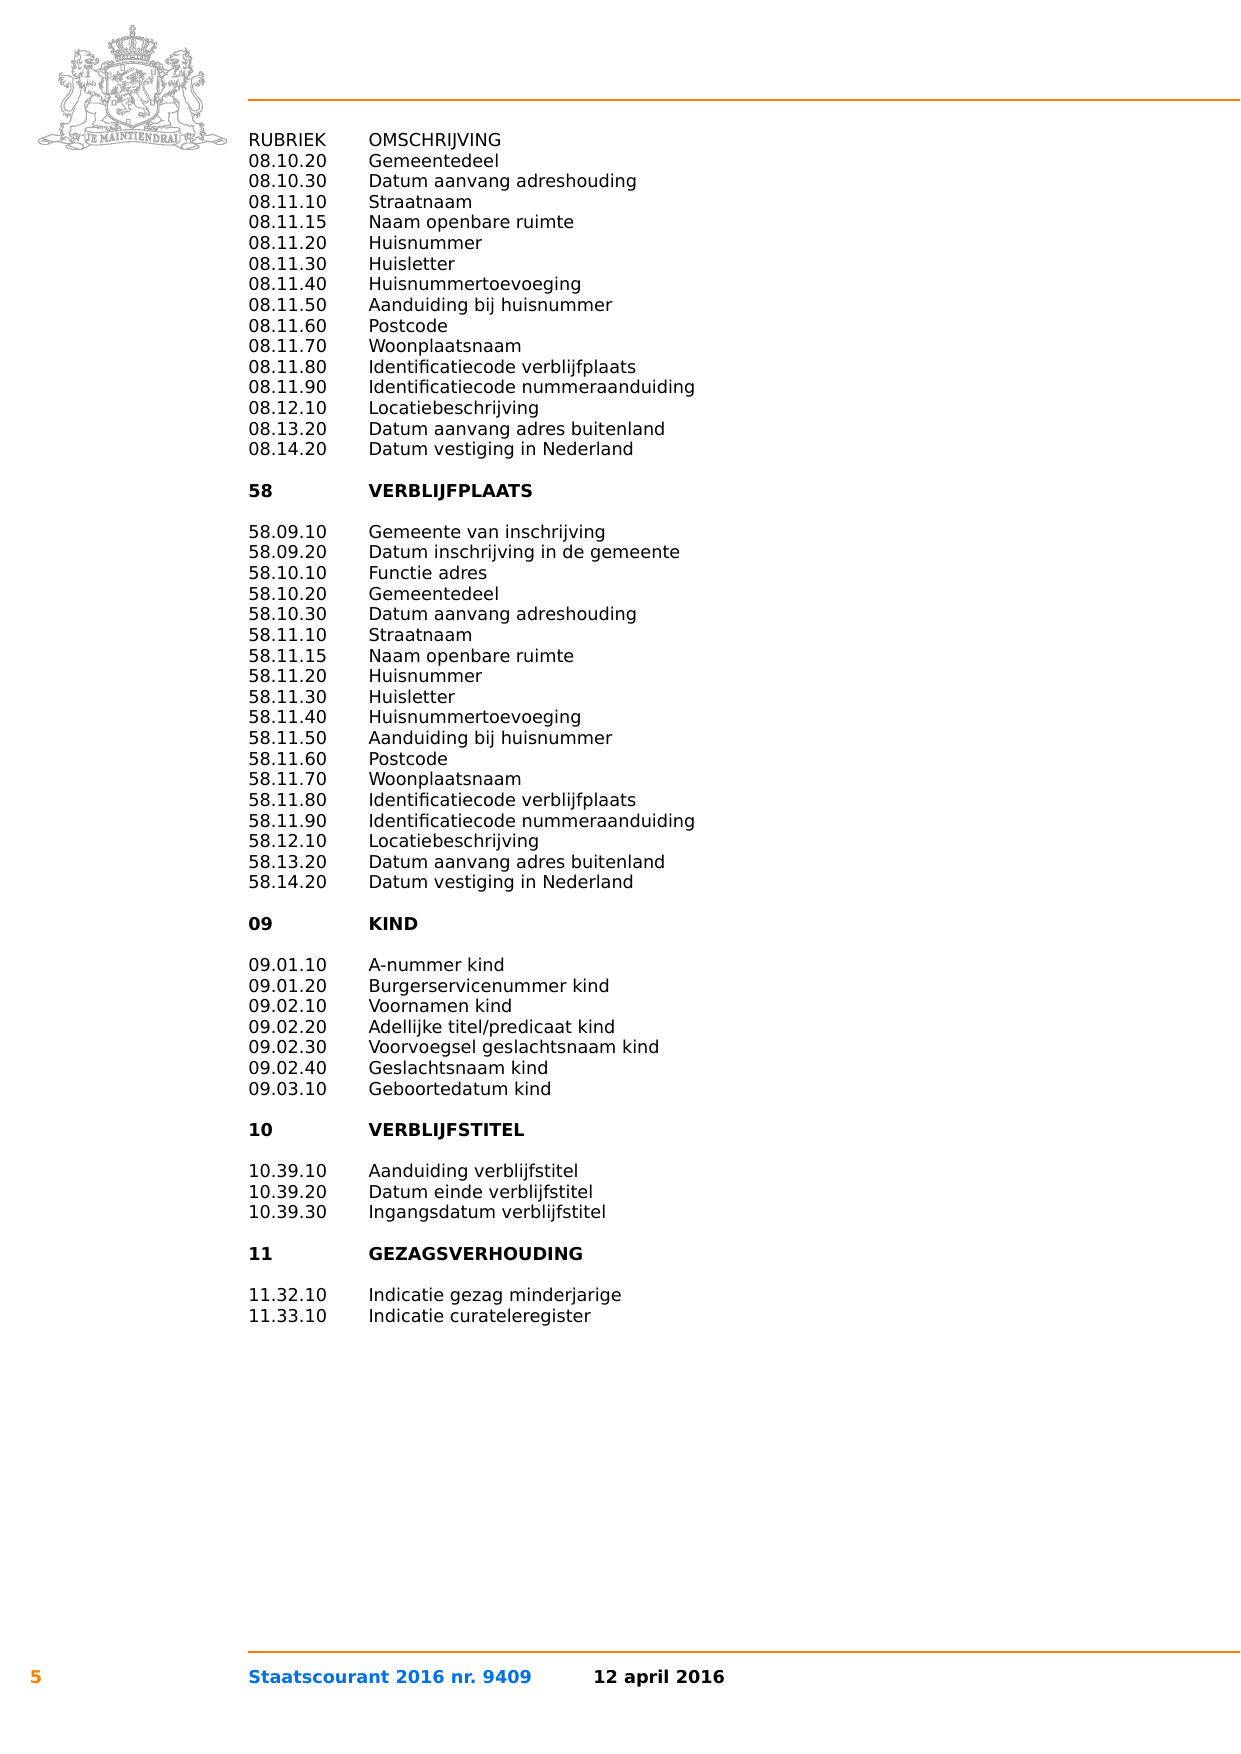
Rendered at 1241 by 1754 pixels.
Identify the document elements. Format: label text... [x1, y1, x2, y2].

table_cell 08.11.30 [248, 254, 362, 274]
table_cell Voorvoegsel geslachtsnaam kind [363, 1038, 1163, 1058]
table_cell Voornamen kind [363, 996, 1163, 1017]
table_cell 58.09.10 [248, 522, 362, 542]
table_cell 58.10.10 [248, 563, 362, 584]
table_cell Postcode [363, 749, 1163, 769]
table_cell Ingangsdatum verblijfstitel [363, 1203, 1163, 1223]
table_cell GEZAGSVERHOUDING [363, 1244, 1163, 1264]
table_cell Aanduiding bij huisnummer [363, 728, 1163, 749]
table_cell 09.01.20 [248, 976, 362, 996]
table_cell 08.11.80 [248, 357, 362, 377]
table_cell Datum vestiging in Nederland [363, 873, 1163, 893]
table_cell 58.11.30 [248, 687, 362, 707]
table_cell Datum aanvang adreshouding [363, 171, 1163, 192]
table_cell 58.11.40 [248, 708, 362, 728]
table_cell 09.02.20 [248, 1017, 362, 1037]
table_cell Huisletter [363, 687, 1163, 707]
table_cell Identificatiecode nummeraanduiding [363, 378, 1163, 398]
table_cell [248, 934, 362, 955]
table_cell Gemeente van inschrijving [363, 522, 1163, 542]
table_header OMSCHRIJVING [363, 130, 1163, 151]
table_cell Huisletter [363, 254, 1163, 274]
table_cell Datum inschrijving in de gemeente [363, 543, 1163, 563]
table_cell A-nummer kind [363, 955, 1163, 976]
table_header RUBRIEK [248, 130, 362, 151]
table_cell 58.11.10 [248, 625, 362, 646]
table_cell Indicatie curateleregister [363, 1306, 1163, 1326]
table_cell 11.32.10 [248, 1285, 362, 1306]
table_cell Aanduiding bij huisnummer [363, 295, 1163, 316]
table_cell Gemeentedeel [363, 151, 1163, 171]
table_cell Datum aanvang adres buitenland [363, 852, 1163, 872]
table_cell [363, 460, 1163, 481]
table_cell 10 [248, 1120, 362, 1141]
table_cell 10.39.20 [248, 1182, 362, 1202]
table_cell 58.11.20 [248, 666, 362, 687]
table_cell Naam openbare ruimte [363, 213, 1163, 233]
table_cell Postcode [363, 316, 1163, 336]
table_cell 09.01.10 [248, 955, 362, 976]
table_cell 08.11.50 [248, 295, 362, 316]
picture [38, 25, 227, 150]
table_cell 08.11.70 [248, 336, 362, 357]
table_cell Datum vestiging in Nederland [363, 439, 1163, 460]
table_cell 58.10.20 [248, 584, 362, 604]
table_cell Huisnummer [363, 233, 1163, 254]
table_cell [363, 501, 1163, 522]
table_cell Burgerservicenummer kind [363, 976, 1163, 996]
table_cell Identificatiecode verblijfplaats [363, 790, 1163, 811]
table_cell 58.12.10 [248, 831, 362, 852]
table_cell 09.02.30 [248, 1038, 362, 1058]
table_cell 08.11.20 [248, 233, 362, 254]
table_cell Datum einde verblijfstitel [363, 1182, 1163, 1202]
table_cell Straatnaam [363, 192, 1163, 212]
table_cell 09.03.10 [248, 1079, 362, 1099]
table_cell Geboortedatum kind [363, 1079, 1163, 1099]
table_cell 10.39.10 [248, 1161, 362, 1182]
table_cell [248, 460, 362, 481]
table_cell 09.02.10 [248, 996, 362, 1017]
table_cell Identificatiecode nummeraanduiding [363, 811, 1163, 831]
table_cell Adellijke titel/predicaat kind [363, 1017, 1163, 1037]
table_cell 08.11.40 [248, 274, 362, 295]
table_cell 08.13.20 [248, 419, 362, 439]
table_cell 58.14.20 [248, 873, 362, 893]
table_cell Locatiebeschrijving [363, 831, 1163, 852]
table_cell [363, 1099, 1163, 1120]
table_cell Datum aanvang adreshouding [363, 604, 1163, 625]
table_cell 58.11.80 [248, 790, 362, 811]
table_cell [248, 1141, 362, 1161]
table_cell Functie adres [363, 563, 1163, 584]
table_cell VERBLIJFPLAATS [363, 481, 1163, 501]
table_cell VERBLIJFSTITEL [363, 1120, 1163, 1141]
table_cell [363, 1264, 1163, 1285]
table_cell Indicatie gezag minderjarige [363, 1285, 1163, 1306]
table_cell 11.33.10 [248, 1306, 362, 1326]
table_cell Aanduiding verblijfstitel [363, 1161, 1163, 1182]
table_cell 08.10.20 [248, 151, 362, 171]
table_cell 58.11.90 [248, 811, 362, 831]
table_cell 58.10.30 [248, 604, 362, 625]
table_cell 08.11.10 [248, 192, 362, 212]
table_cell [363, 893, 1163, 914]
table_cell 08.14.20 [248, 439, 362, 460]
table_cell [248, 1099, 362, 1120]
table_cell [248, 1264, 362, 1285]
table_cell 09.02.40 [248, 1058, 362, 1079]
table_cell [248, 501, 362, 522]
table_cell 58.11.60 [248, 749, 362, 769]
table_cell Huisnummertoevoeging [363, 708, 1163, 728]
table_cell Datum aanvang adres buitenland [363, 419, 1163, 439]
table_cell 58.13.20 [248, 852, 362, 872]
table_cell 58.11.50 [248, 728, 362, 749]
table_cell 58.11.15 [248, 646, 362, 666]
table_cell 08.10.30 [248, 171, 362, 192]
table_cell 11 [248, 1244, 362, 1264]
table_cell 10.39.30 [248, 1203, 362, 1223]
table_cell 08.11.90 [248, 378, 362, 398]
table_cell [363, 1223, 1163, 1244]
table_cell Huisnummer [363, 666, 1163, 687]
table_cell 58.09.20 [248, 543, 362, 563]
table_cell 58.11.70 [248, 769, 362, 790]
table_cell Identificatiecode verblijfplaats [363, 357, 1163, 377]
table_cell Locatiebeschrijving [363, 398, 1163, 419]
table_cell [248, 893, 362, 914]
table_cell Woonplaatsnaam [363, 769, 1163, 790]
table_cell KIND [363, 914, 1163, 934]
table_cell Geslachtsnaam kind [363, 1058, 1163, 1079]
table_cell Huisnummertoevoeging [363, 274, 1163, 295]
table_cell Woonplaatsnaam [363, 336, 1163, 357]
table_cell [248, 1223, 362, 1244]
table_cell 08.12.10 [248, 398, 362, 419]
table_cell [363, 934, 1163, 955]
table_cell [363, 1141, 1163, 1161]
table_cell Straatnaam [363, 625, 1163, 646]
table_cell 08.11.15 [248, 213, 362, 233]
table_cell 08.11.60 [248, 316, 362, 336]
table_cell Naam openbare ruimte [363, 646, 1163, 666]
table_cell 58 [248, 481, 362, 501]
table_cell Gemeentedeel [363, 584, 1163, 604]
table_cell 09 [248, 914, 362, 934]
